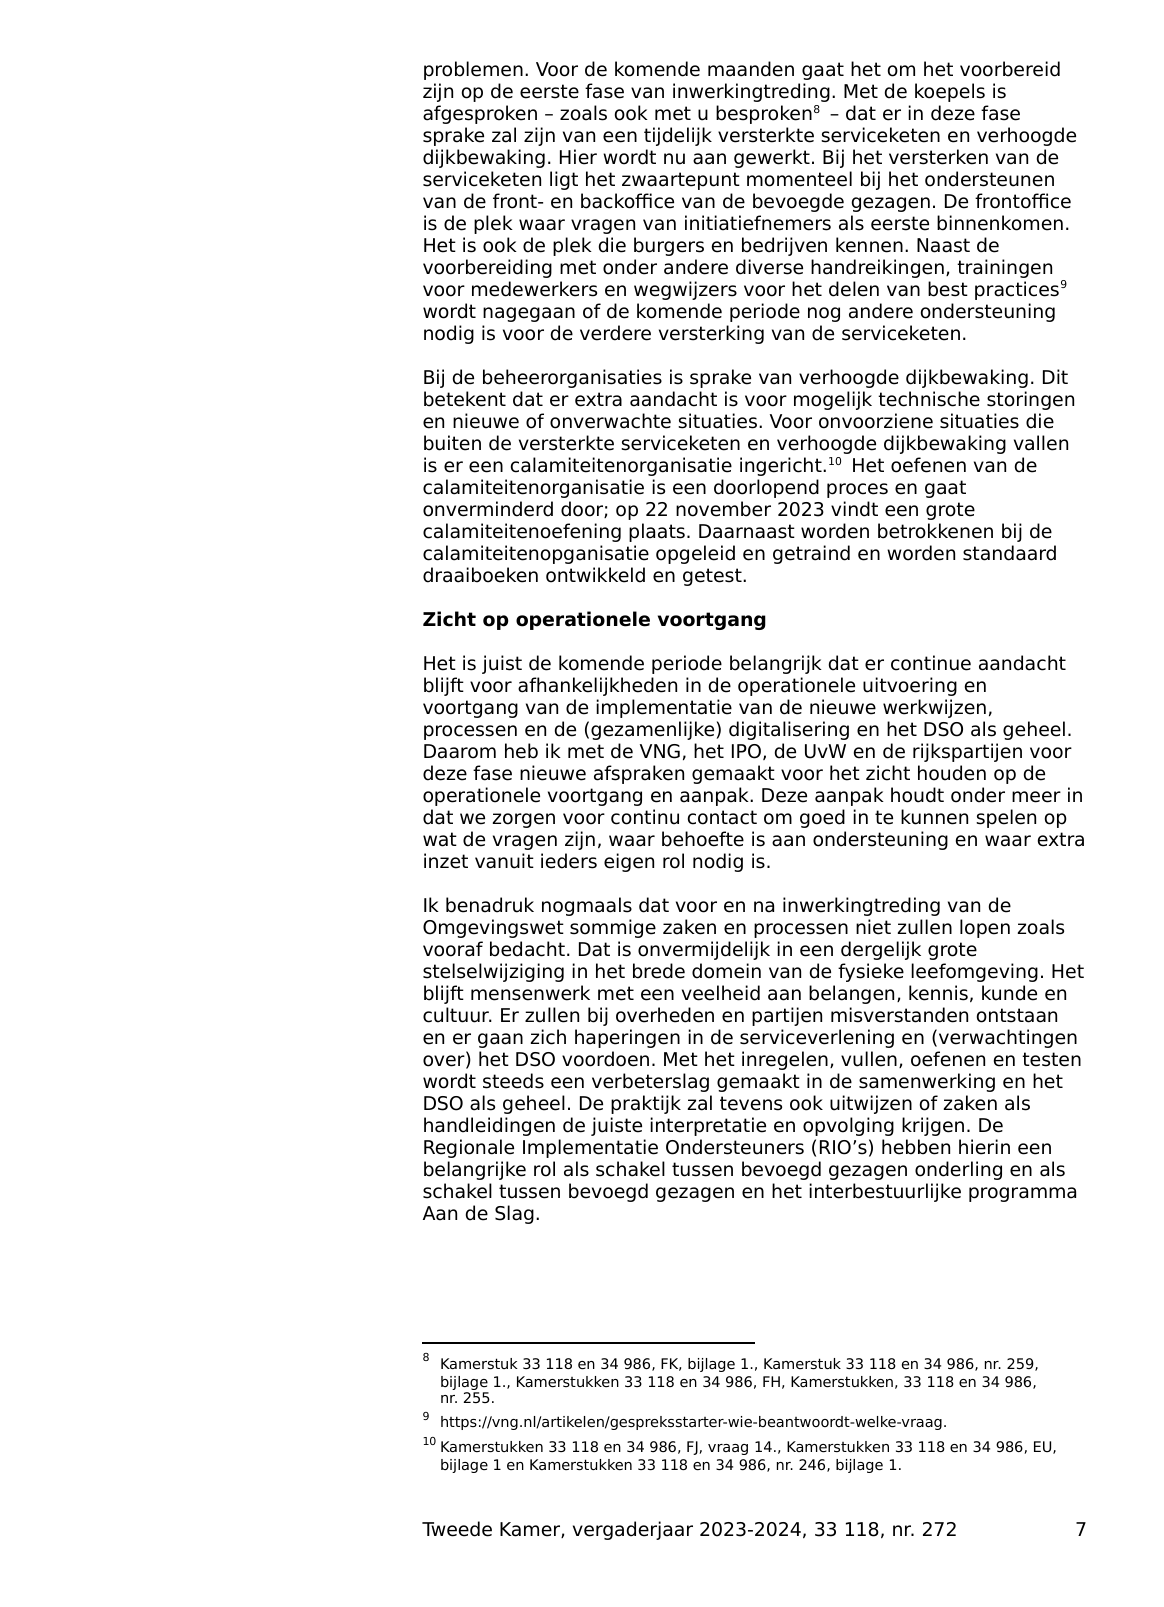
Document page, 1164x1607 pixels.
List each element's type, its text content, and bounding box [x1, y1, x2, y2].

text Het is juist de komende periode belangrijk dat er continue aandacht blijft voor afhankelijkheden in de operationele uitvoering en voortgang van de implementatie van de nieuwe werkwijzen, processen en de (gezamenlijke) digitalisering en het DSO als geheel. Daarom heb ik met de VNG, het IPO, de UvW en de rijkspartijen voor deze fase nieuwe afspraken gemaakt voor het zicht houden op de operationele voortgang en aanpak. Deze aanpak houdt onder meer in dat we zorgen voor continu contact om goed in te kunnen spelen op wat de vragen zijn, waar behoefte is aan ondersteuning en waar extra inzet vanuit ieders eigen rol nodig is. [422, 653, 1087, 873]
text Kamerstuk 33 118 en 34 986, FK, bijlage 1., Kamerstuk 33 118 en 34 986, nr. 259, bijlage 1., Kamerstukken 33 118 en 34 986, FH, Kamerstukken, 33 118 en 34 986, nr. 255. [422, 1352, 1087, 1407]
subtitle Zicht op operationele voortgang [422, 609, 1087, 631]
text https://vng.nl/artikelen/gespreksstarter-wie-beantwoordt-welke-vraag. [422, 1410, 1087, 1432]
text Ik benadruk nogmaals dat voor en na inwerkingtreding van de Omgevingswet sommige zaken en processen niet zullen lopen zoals vooraf bedacht. Dat is onvermijdelijk in een dergelijk grote stelselwijziging in het brede domein van de fysieke leefomgeving. Het blijft mensenwerk met een veelheid aan belangen, kennis, kunde en cultuur. Er zullen bij overheden en partijen misverstanden ontstaan en er gaan zich haperingen in de serviceverlening en (verwachtingen over) het DSO voordoen. Met het inregelen, vullen, oefenen en testen wordt steeds een verbeterslag gemaakt in de samenwerking en het DSO als geheel. De praktijk zal tevens ook uitwijzen of zaken als handleidingen de juiste interpretatie en opvolging krijgen. De Regionale Implementatie Ondersteuners (RIO’s) hebben hierin een belangrijke rol als schakel tussen bevoegd gezagen onderling en als schakel tussen bevoegd gezagen en het interbestuurlijke programma Aan de Slag. [422, 895, 1087, 1225]
text problemen. Voor de komende maanden gaat het om het voorbereid zijn op de eerste fase van inwerkingtreding. Met de koepels is afgesproken – zoals ook met u besproken – dat er in deze fase sprake zal zijn van een tijdelijk versterkte serviceketen en verhoogde dijkbewaking. Hier wordt nu aan gewerkt. Bij het versterken van de serviceketen ligt het zwaartepunt momenteel bij het ondersteunen van de front- en backoffice van de bevoegde gezagen. De frontoffice is de plek waar vragen van initiatiefnemers als eerste binnenkomen. Het is ook de plek die burgers en bedrijven kennen. Naast de voorbereiding met onder andere diverse handreikingen, trainingen voor medewerkers en wegwijzers voor het delen van best practices wordt nagegaan of de komende periode nog andere ondersteuning nodig is voor de verdere versterking van de serviceketen. [422, 59, 1087, 345]
text Bij de beheerorganisaties is sprake van verhoogde dijkbewaking. Dit betekent dat er extra aandacht is voor mogelijk technische storingen en nieuwe of onverwachte situaties. Voor onvoorziene situaties die buiten de versterkte serviceketen en verhoogde dijkbewaking vallen is er een calamiteitenorganisatie ingericht. Het oefenen van de calamiteitenorganisatie is een doorlopend proces en gaat onverminderd door; op 22 november 2023 vindt een grote calamiteitenoefening plaats. Daarnaast worden betrokkenen bij de calamiteitenopganisatie opgeleid en getraind en worden standaard draaiboeken ontwikkeld en getest. [422, 367, 1087, 587]
text Kamerstukken 33 118 en 34 986, FJ, vraag 14., Kamerstukken 33 118 en 34 986, EU, bijlage 1 en Kamerstukken 33 118 en 34 986, nr. 246, bijlage 1. [422, 1435, 1087, 1474]
